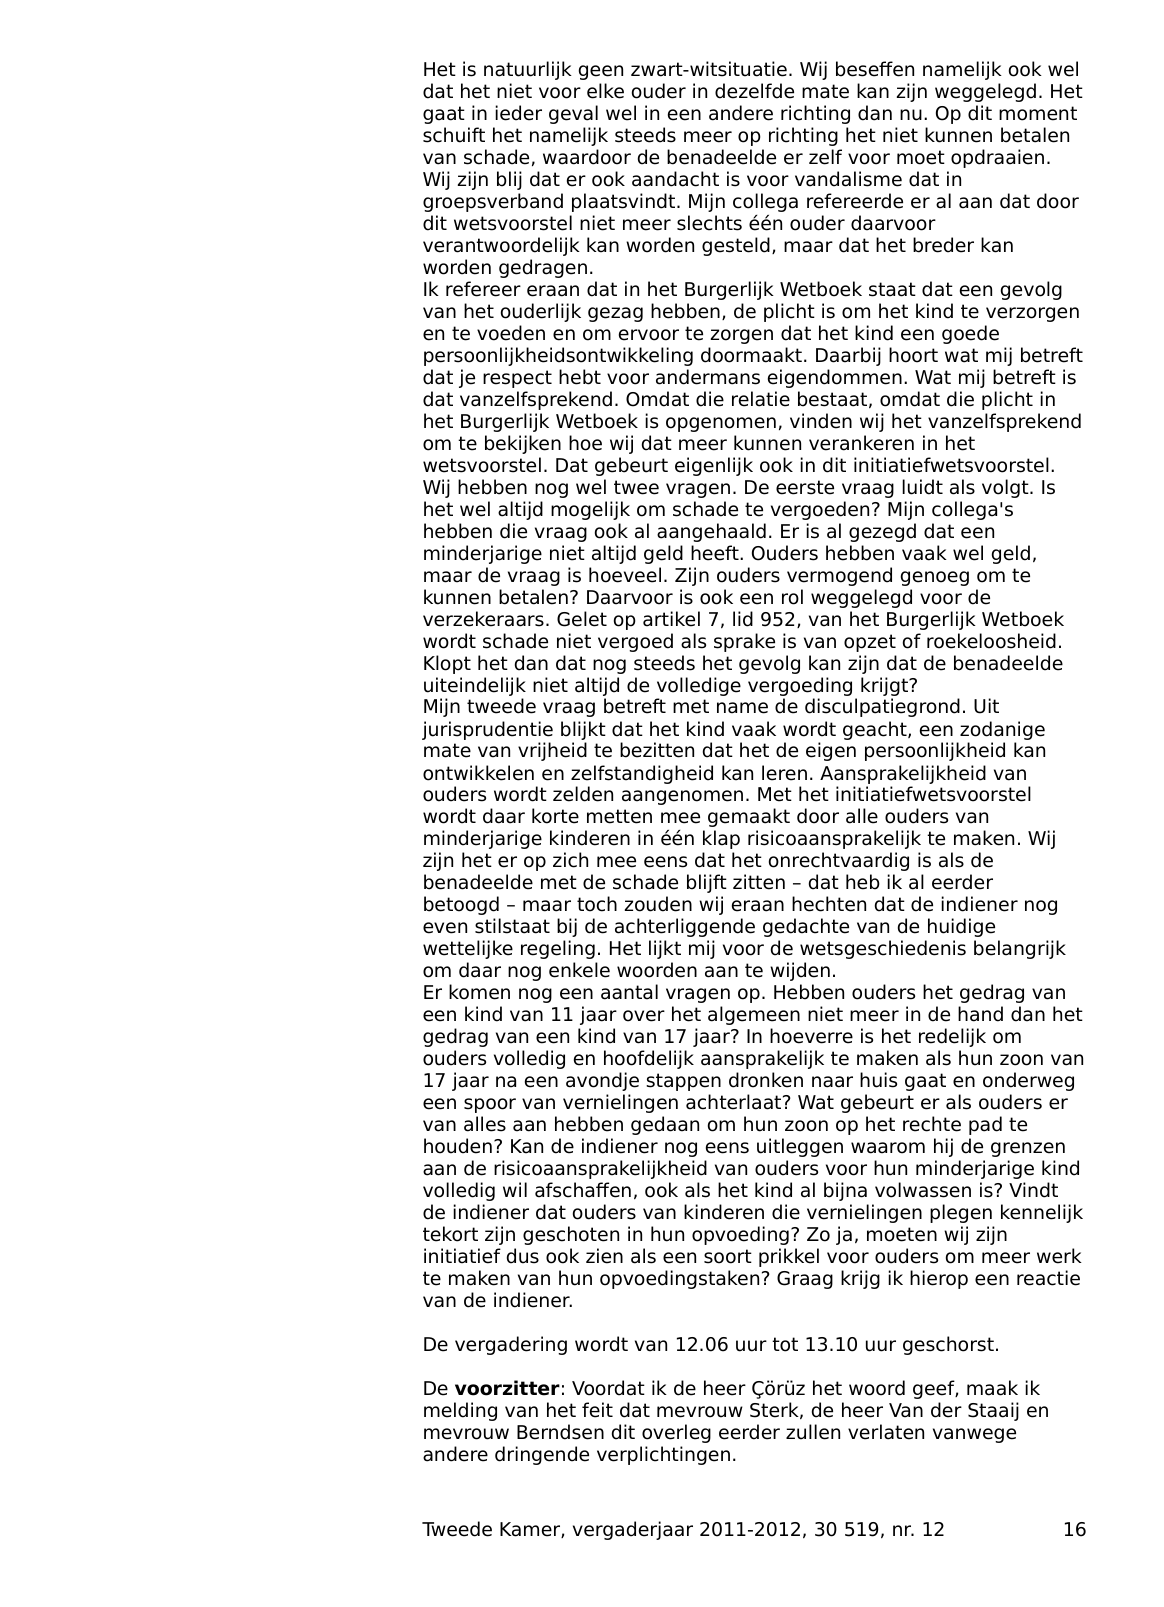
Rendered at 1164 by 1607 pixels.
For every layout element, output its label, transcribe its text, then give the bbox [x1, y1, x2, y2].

text Het is natuurlijk geen zwart-witsituatie. Wij beseffen namelijk ook wel dat het niet voor elke ouder in dezelfde mate kan zijn weggelegd. Het gaat in ieder geval wel in een andere richting dan nu. Op dit moment schuift het namelijk steeds meer op richting het niet kunnen betalen van schade, waardoor de benadeelde er zelf voor moet opdraaien. [422, 59, 1087, 169]
text De voorzitter: Voordat ik de heer Çörüz het woord geef, maak ik melding van het feit dat mevrouw Sterk, de heer Van der Staaij en mevrouw Berndsen dit overleg eerder zullen verlaten vanwege andere dringende verplichtingen. [422, 1378, 1087, 1466]
text Er komen nog een aantal vragen op. Hebben ouders het gedrag van een kind van 11 jaar over het algemeen niet meer in de hand dan het gedrag van een kind van 17 jaar? In hoeverre is het redelijk om ouders volledig en hoofdelijk aansprakelijk te maken als hun zoon van 17 jaar na een avondje stappen dronken naar huis gaat en onderweg een spoor van vernielingen achterlaat? Wat gebeurt er als ouders er van alles aan hebben gedaan om hun zoon op het rechte pad te houden? Kan de indiener nog eens uitleggen waarom hij de grenzen aan de risicoaansprakelijkheid van ouders voor hun minderjarige kind volledig wil afschaffen, ook als het kind al bijna volwassen is? Vindt de indiener dat ouders van kinderen die vernielingen plegen kennelijk tekort zijn geschoten in hun opvoeding? Zo ja, moeten wij zijn initiatief dus ook zien als een soort prikkel voor ouders om meer werk te maken van hun opvoedingstaken? Graag krijg ik hierop een reactie van de indiener. [422, 982, 1087, 1312]
text Wij hebben nog wel twee vragen. De eerste vraag luidt als volgt. Is het wel altijd mogelijk om schade te vergoeden? Mijn collega's hebben die vraag ook al aangehaald. Er is al gezegd dat een minderjarige niet altijd geld heeft. Ouders hebben vaak wel geld, maar de vraag is hoeveel. Zijn ouders vermogend genoeg om te kunnen betalen? Daarvoor is ook een rol weggelegd voor de verzekeraars. Gelet op artikel 7, lid 952, van het Burgerlijk Wetboek wordt schade niet vergoed als sprake is van opzet of roekeloosheid. Klopt het dan dat nog steeds het gevolg kan zijn dat de benadeelde uiteindelijk niet altijd de volledige vergoeding krijgt? [422, 477, 1087, 696]
text Ik refereer eraan dat in het Burgerlijk Wetboek staat dat een gevolg van het ouderlijk gezag hebben, de plicht is om het kind te verzorgen en te voeden en om ervoor te zorgen dat het kind een goede persoonlijkheidsontwikkeling doormaakt. Daarbij hoort wat mij betreft dat je respect hebt voor andermans eigendommen. Wat mij betreft is dat vanzelfsprekend. Omdat die relatie bestaat, omdat die plicht in het Burgerlijk Wetboek is opgenomen, vinden wij het vanzelfsprekend om te bekijken hoe wij dat meer kunnen verankeren in het wetsvoorstel. Dat gebeurt eigenlijk ook in dit initiatiefwetsvoorstel. [422, 279, 1087, 477]
text De vergadering wordt van 12.06 uur tot 13.10 uur geschorst. [422, 1334, 1087, 1356]
text Wij zijn blij dat er ook aandacht is voor vandalisme dat in groepsverband plaatsvindt. Mijn collega refereerde er al aan dat door dit wetsvoorstel niet meer slechts één ouder daarvoor verantwoordelijk kan worden gesteld, maar dat het breder kan worden gedragen. [422, 169, 1087, 279]
text Mijn tweede vraag betreft met name de disculpatiegrond. Uit jurisprudentie blijkt dat het kind vaak wordt geacht, een zodanige mate van vrijheid te bezitten dat het de eigen persoonlijkheid kan ontwikkelen en zelfstandigheid kan leren. Aansprakelijkheid van ouders wordt zelden aangenomen. Met het initiatiefwetsvoorstel wordt daar korte metten mee gemaakt door alle ouders van minderjarige kinderen in één klap risicoaansprakelijk te maken. Wij zijn het er op zich mee eens dat het onrechtvaardig is als de benadeelde met de schade blijft zitten – dat heb ik al eerder betoogd – maar toch zouden wij eraan hechten dat de indiener nog even stilstaat bij de achterliggende gedachte van de huidige wettelijke regeling. Het lijkt mij voor de wetsgeschiedenis belangrijk om daar nog enkele woorden aan te wijden. [422, 696, 1087, 982]
